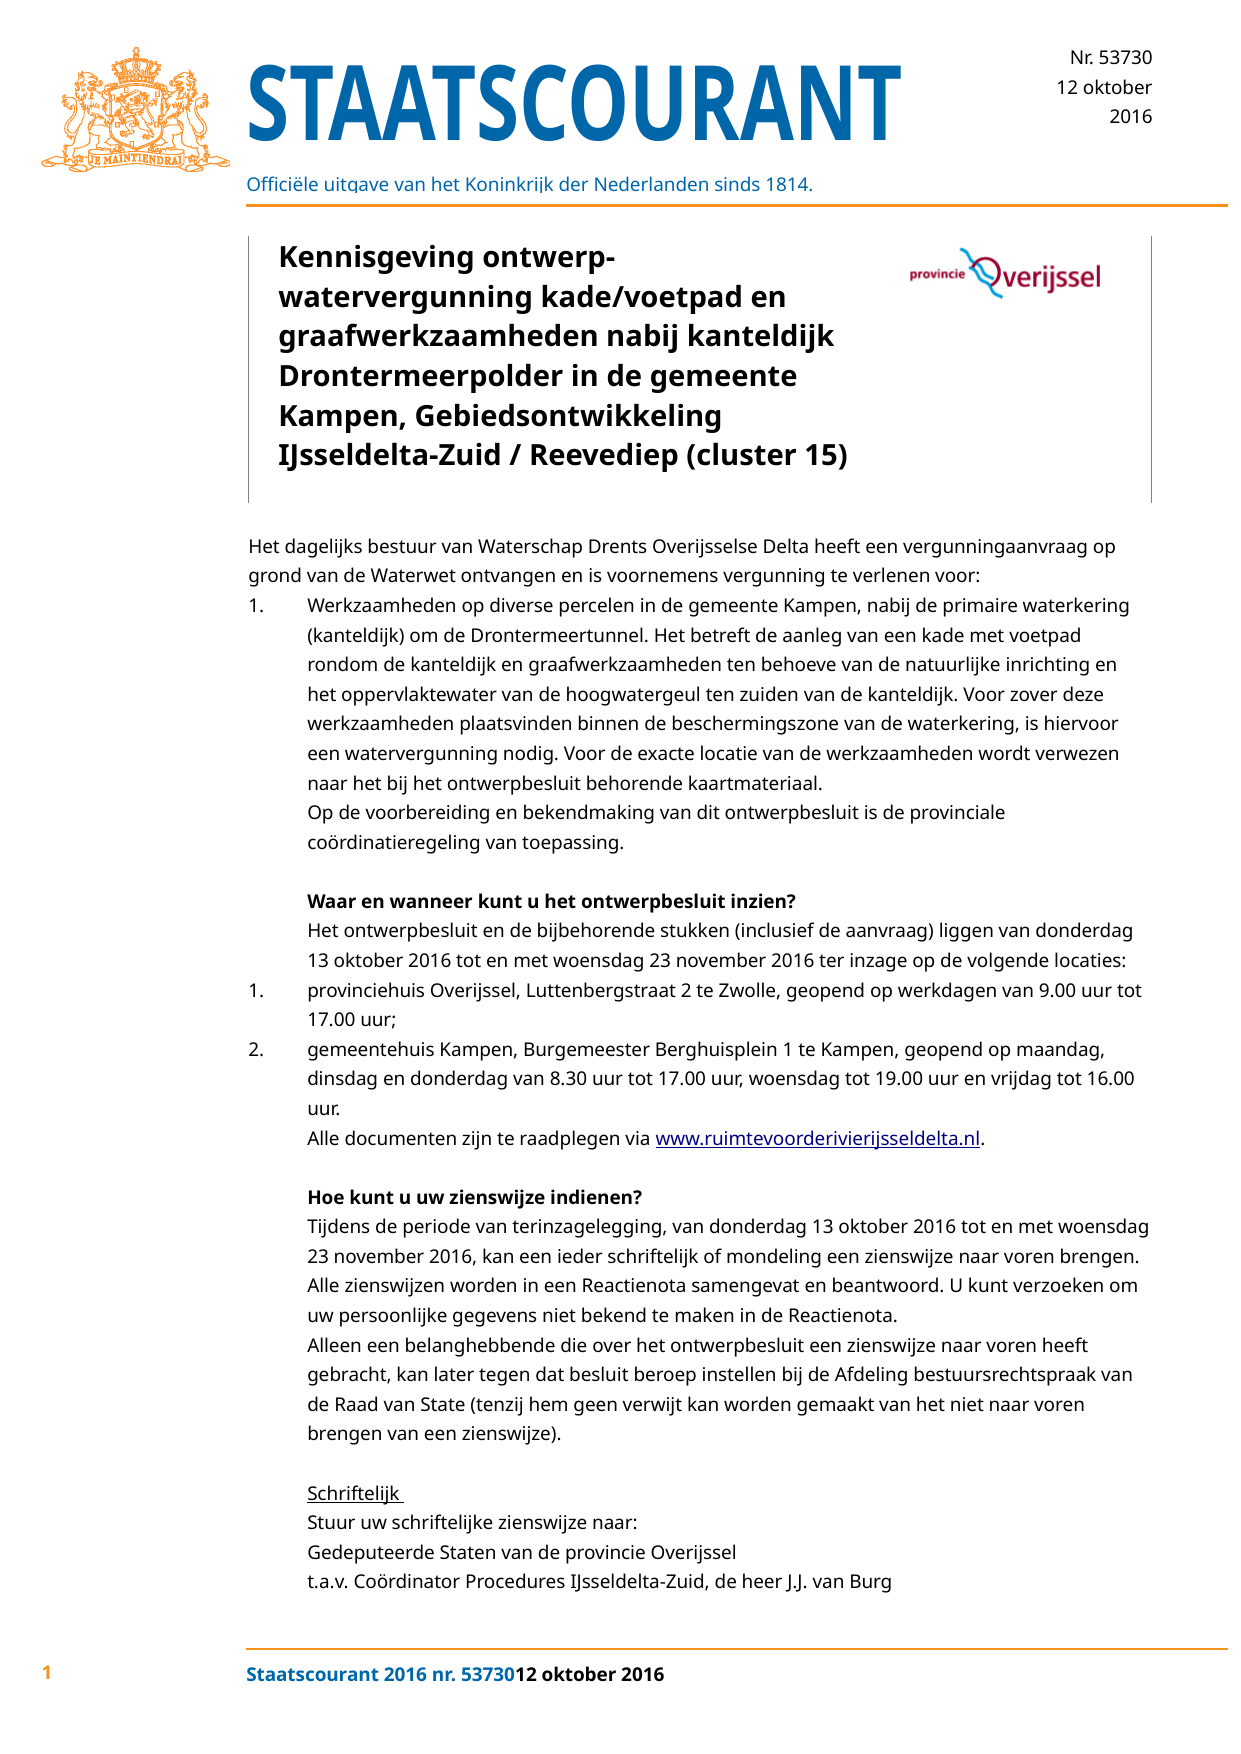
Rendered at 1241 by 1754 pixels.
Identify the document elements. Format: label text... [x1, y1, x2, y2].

picture [41, 47, 231, 172]
text Het dagelijks bestuur van Waterschap Drents Overijsselse Delta heeft een vergunningaanvraag op grond van de Waterwet ontvangen en is voornemens vergunning te verlenen voor: [248, 533, 1152, 588]
list gemeentehuis Kampen, Burgemeester Berghuisplein 1 te Kampen, geopend op maandag, dinsdag en donderdag van 8.30 uur tot 17.00 uur, woensdag tot 19.00 uur en vrijdag tot 16.00 uur. [248, 1036, 1152, 1121]
list Stuur uw schriftelijke zienswijze naar: [248, 1509, 1152, 1535]
list Schriftelijk [248, 1480, 1152, 1505]
list Alle documenten zijn te raadplegen via www.ruimtevoorderivierijsseldelta.nl. [248, 1125, 1152, 1150]
list Werkzaamheden op diverse percelen in de gemeente Kampen, nabij de primaire waterkering (kanteldijk) om de Drontermeertunnel. Het betreft de aanleg van een kade met voetpad rondom de kanteldijk en graafwerkzaamheden ten behoeve van de natuurlijke inrichting en het oppervlaktewater van de hoogwatergeul ten zuiden van de kanteldijk. Voor zover deze werkzaamheden plaatsvinden binnen de beschermingszone van de waterkering, is hiervoor een watervergunning nodig. Voor de exacte locatie van de werkzaamheden wordt verwezen naar het bij het ontwerpbesluit behorende kaartmateriaal. [248, 592, 1152, 795]
list Op de voorbereiding en bekendmaking van dit ontwerpbesluit is de provinciale coördinatieregeling van toepassing. [248, 799, 1152, 854]
list Hoe kunt u uw zienswijze indienen? [248, 1184, 1152, 1209]
list t.a.v. Coördinator Procedures IJsseldelta-Zuid, de heer J.J. van Burg [248, 1568, 1152, 1594]
table_header Kennisgeving ontwerp-watervergunning kade/voetpad en graafwerkzaamheden nabij kanteldijk Drontermeerpolder in de gemeente Kampen, Gebiedsontwikkeling IJsseldelta-Zuid / Reevediep (cluster 15) [249, 236, 850, 503]
list Waar en wanneer kunt u het ontwerpbesluit inzien? [248, 888, 1152, 914]
list provinciehuis Overijssel, Luttenbergstraat 2 te Zwolle, geopend op werkdagen van 9.00 uur tot 17.00 uur; [248, 977, 1152, 1032]
picture [882, 236, 1119, 314]
list Tijdens de periode van terinzagelegging, van donderdag 13 oktober 2016 tot en met woensdag 23 november 2016, kan een ieder schriftelijk of mondeling een zienswijze naar voren brengen. Alle zienswijzen worden in een Reactienota samengevat en beantwoord. U kunt verzoeken om uw persoonlijke gegevens niet bekend te maken in de Reactienota. [248, 1213, 1152, 1328]
table_header [850, 236, 1151, 503]
list Het ontwerpbesluit en de bijbehorende stukken (inclusief de aanvraag) liggen van donderdag 13 oktober 2016 tot en met woensdag 23 november 2016 ter inzage op de volgende locaties: [248, 918, 1152, 973]
list Alleen een belanghebbende die over het ontwerpbesluit een zienswijze naar voren heeft gebracht, kan later tegen dat besluit beroep instellen bij de Afdeling bestuursrechtspraak van de Raad van State (tenzij hem geen verwijt kan worden gemaakt van het niet naar voren brengen van een zienswijze). [248, 1332, 1152, 1446]
list Gedeputeerde Staten van de provincie Overijssel [248, 1539, 1152, 1564]
